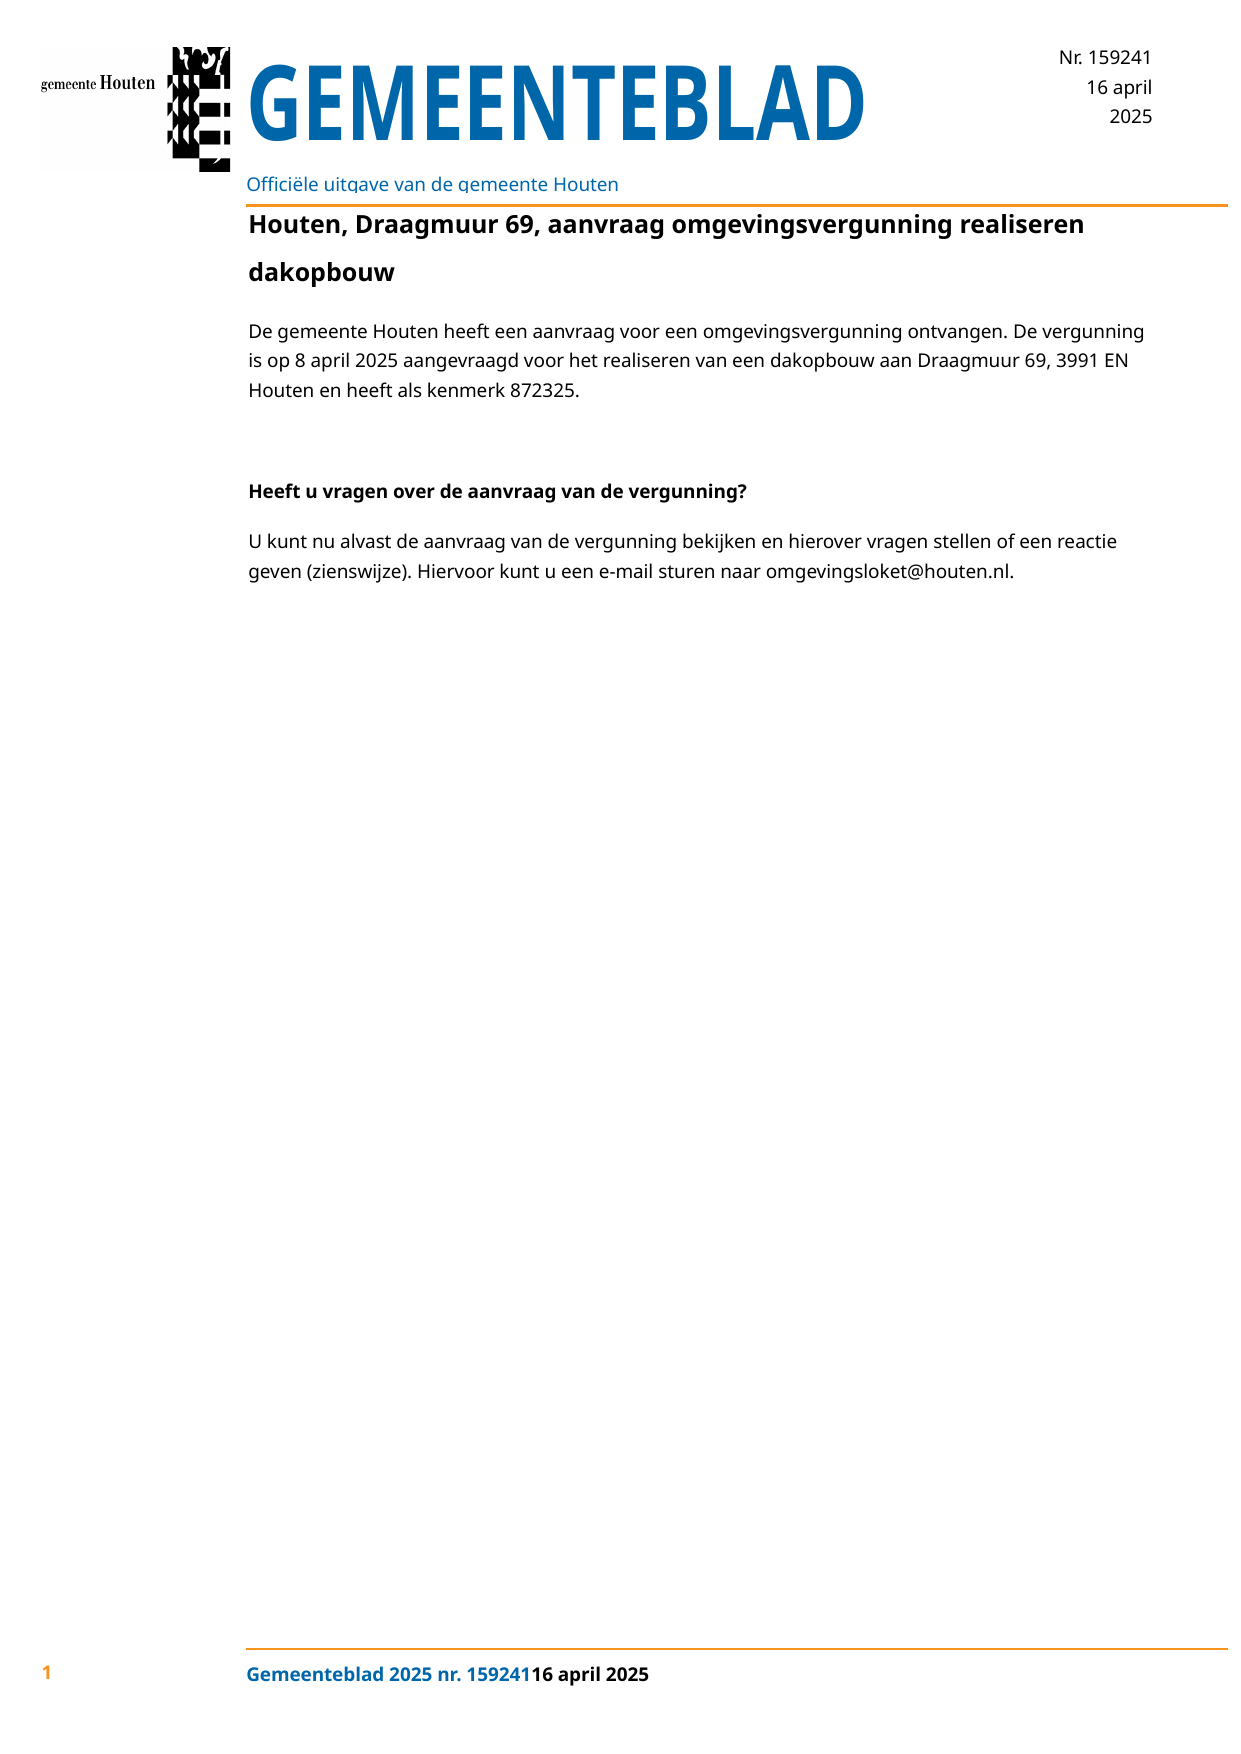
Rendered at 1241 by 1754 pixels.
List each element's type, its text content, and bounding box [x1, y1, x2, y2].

picture [41, 47, 231, 172]
text Houten, Draagmuur 69, aanvraag omgevingsvergunning realiseren dakopbouw [248, 207, 1152, 288]
text De gemeente Houten heeft een aanvraag voor een omgevingsvergunning ontvangen. De vergunning is op 8 april 2025 aangevraagd voor het realiseren van een dakopbouw aan Draagmuur 69, 3991 EN Houten en heeft als kenmerk 872325. [248, 318, 1152, 403]
text U kunt nu alvast de aanvraag van de vergunning bekijken en hierover vragen stellen of een reactie geven (zienswijze). Hiervoor kunt u een e-mail sturen naar omgevingsloket@houten.nl. [248, 528, 1152, 584]
text Heeft u vragen over de aanvraag van de vergunning? [248, 478, 1152, 504]
